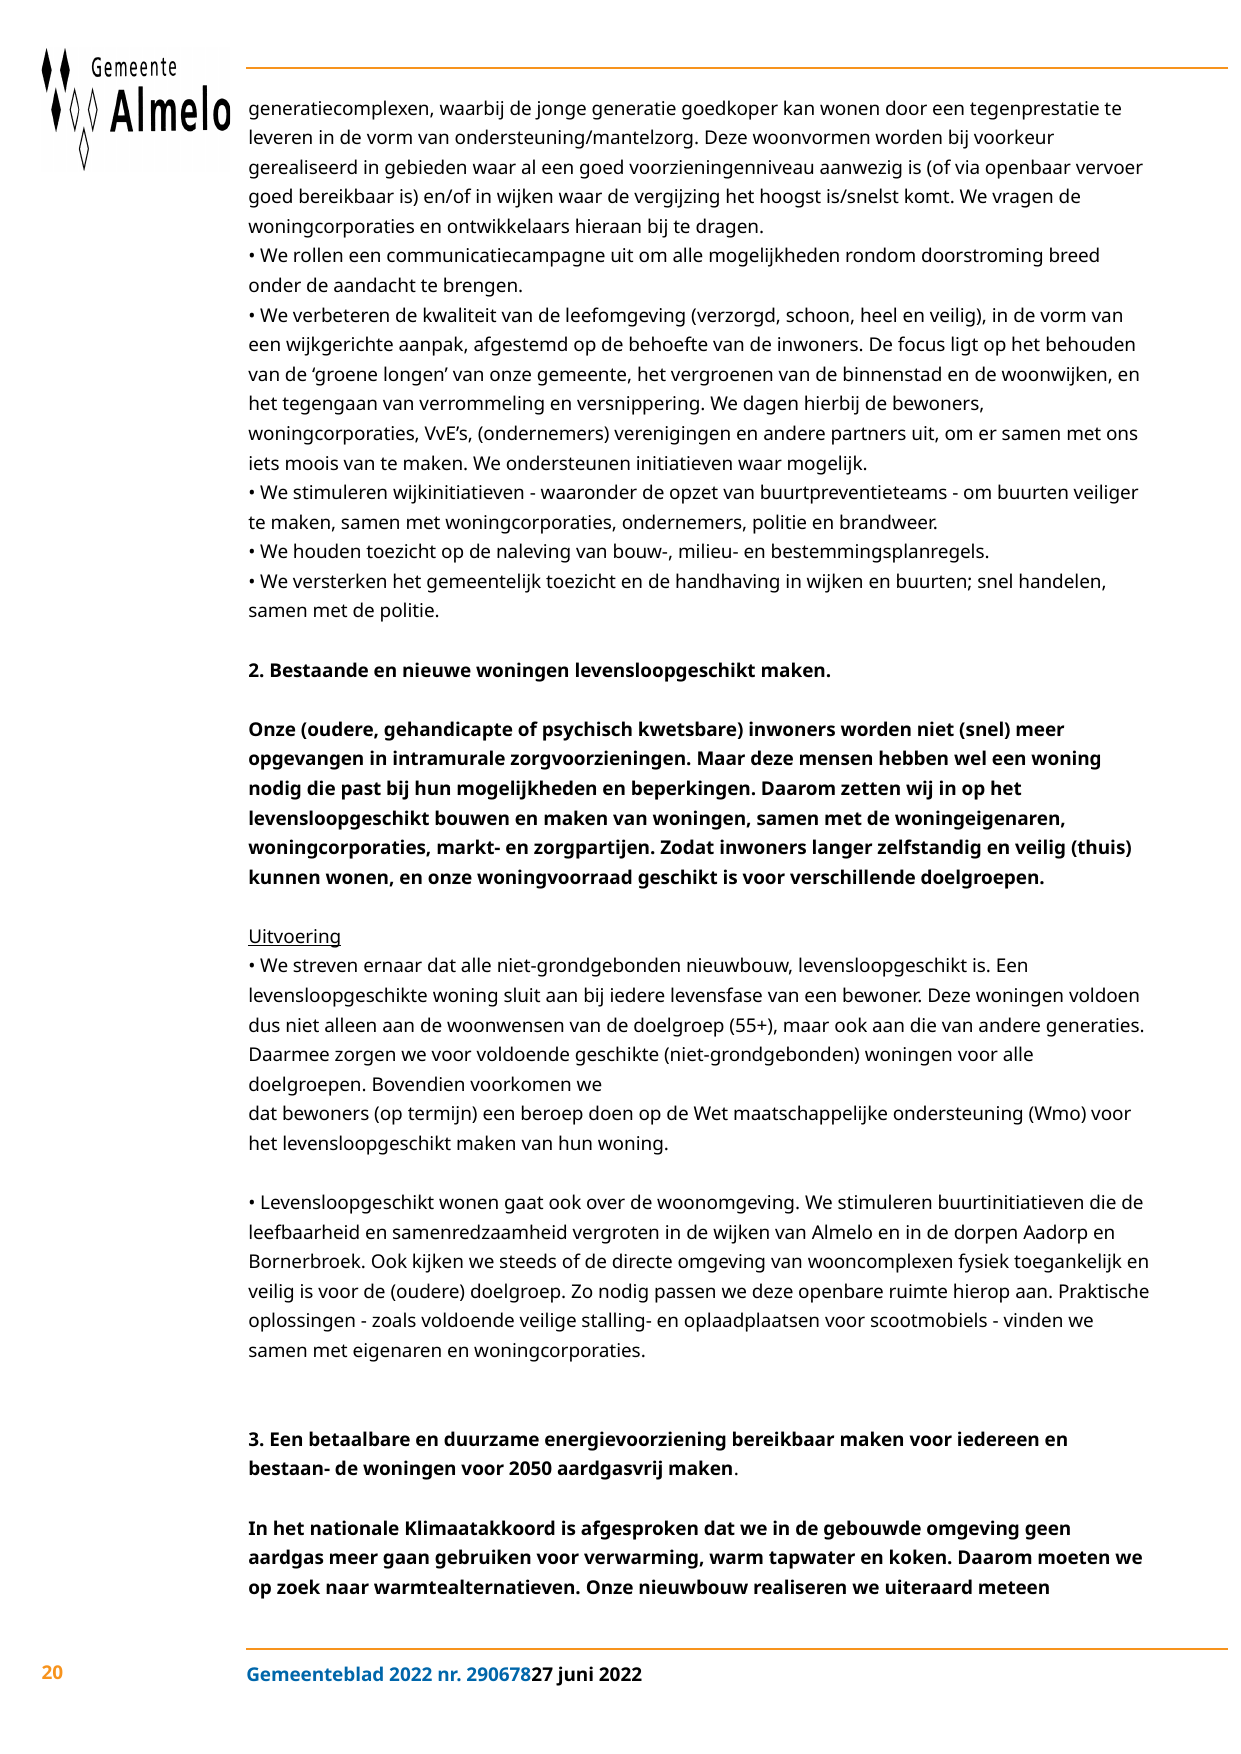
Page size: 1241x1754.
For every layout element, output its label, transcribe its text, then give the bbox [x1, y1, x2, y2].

text • Levensloopgeschikt wonen gaat ook over de woonomgeving. We stimuleren buurtinitiatieven die de leefbaarheid en samenredzaamheid vergroten in de wijken van Almelo en in de dorpen Aadorp en Bornerbroek. Ook kijken we steeds of de directe omgeving van wooncomplexen fysiek toegankelijk en veilig is voor de (oudere) doelgroep. Zo nodig passen we deze openbare ruimte hierop aan. Praktische oplossingen - zoals voldoende veilige stalling- en oplaadplaatsen voor scootmobiels - vinden we samen met eigenaren en woningcorporaties. [248, 1189, 1152, 1363]
text 3. Een betaalbare en duurzame energievoorziening bereikbaar maken voor iedereen en bestaan- de woningen voor 2050 aardgasvrij maken. [248, 1426, 1152, 1481]
text • We houden toezicht op de naleving van bouw-, milieu- en bestemmingsplanregels. [248, 538, 1152, 564]
text • We streven ernaar dat alle niet-grondgebonden nieuwbouw, levensloopgeschikt is. Een levensloopgeschikte woning sluit aan bij iedere levensfase van een bewoner. Deze woningen voldoen dus niet alleen aan de woonwensen van de doelgroep (55+), maar ook aan die van andere generaties. Daarmee zorgen we voor voldoende geschikte (niet-grondgebonden) woningen voor alle doelgroepen. Bovendien voorkomen we [248, 953, 1152, 1097]
text • We versterken het gemeentelijk toezicht en de handhaving in wijken en buurten; snel handelen, samen met de politie. [248, 568, 1152, 623]
text dat bewoners (op termijn) een beroep doen op de Wet maatschappelijke ondersteuning (Wmo) voor het levensloopgeschikt maken van hun woning. [248, 1101, 1152, 1156]
text 2. Bestaande en nieuwe woningen levensloopgeschikt maken. [248, 657, 1152, 683]
text Uitvoering [248, 923, 1152, 949]
picture [41, 47, 231, 172]
text Onze (oudere, gehandicapte of psychisch kwetsbare) inwoners worden niet (snel) meer opgevangen in intramurale zorgvoorzieningen. Maar deze mensen hebben wel een woning nodig die past bij hun mogelijkheden en beperkingen. Daarom zetten wij in op het levensloopgeschikt bouwen en maken van woningen, samen met de woningeigenaren, woningcorporaties, markt- en zorgpartijen. Zodat inwoners langer zelfstandig en veilig (thuis) kunnen wonen, en onze woningvoorraad geschikt is voor verschillende doelgroepen. [248, 716, 1152, 890]
text • We stimuleren wijkinitiatieven - waaronder de opzet van buurtpreventieteams - om buurten veiliger te maken, samen met woningcorporaties, ondernemers, politie en brandweer. [248, 479, 1152, 535]
text • We verbeteren de kwaliteit van de leefomgeving (verzorgd, schoon, heel en veilig), in de vorm van een wijkgerichte aanpak, afgestemd op de behoefte van de inwoners. De focus ligt op het behouden van de ‘groene longen’ van onze gemeente, het vergroenen van de binnenstad en de woonwijken, en het tegengaan van verrommeling en versnippering. We dagen hierbij de bewoners, woningcorporaties, VvE’s, (ondernemers) verenigingen en andere partners uit, om er samen met ons iets moois van te maken. We ondersteunen initiatieven waar mogelijk. [248, 302, 1152, 476]
text generatiecomplexen, waarbij de jonge generatie goedkoper kan wonen door een tegenprestatie te leveren in de vorm van ondersteuning/mantelzorg. Deze woonvormen worden bij voorkeur gerealiseerd in gebieden waar al een goed voorzieningenniveau aanwezig is (of via openbaar vervoer goed bereikbaar is) en/of in wijken waar de vergijzing het hoogst is/snelst komt. We vragen de woningcorporaties en ontwikkelaars hieraan bij te dragen. [248, 95, 1152, 239]
text In het nationale Klimaatakkoord is afgesproken dat we in de gebouwde omgeving geen aardgas meer gaan gebruiken voor verwarming, warm tapwater en koken. Daarom moeten we op zoek naar warmtealternatieven. Onze nieuwbouw realiseren we uiteraard meteen [248, 1515, 1152, 1600]
text • We rollen een communicatiecampagne uit om alle mogelijkheden rondom doorstroming breed onder de aandacht te brengen. [248, 243, 1152, 298]
